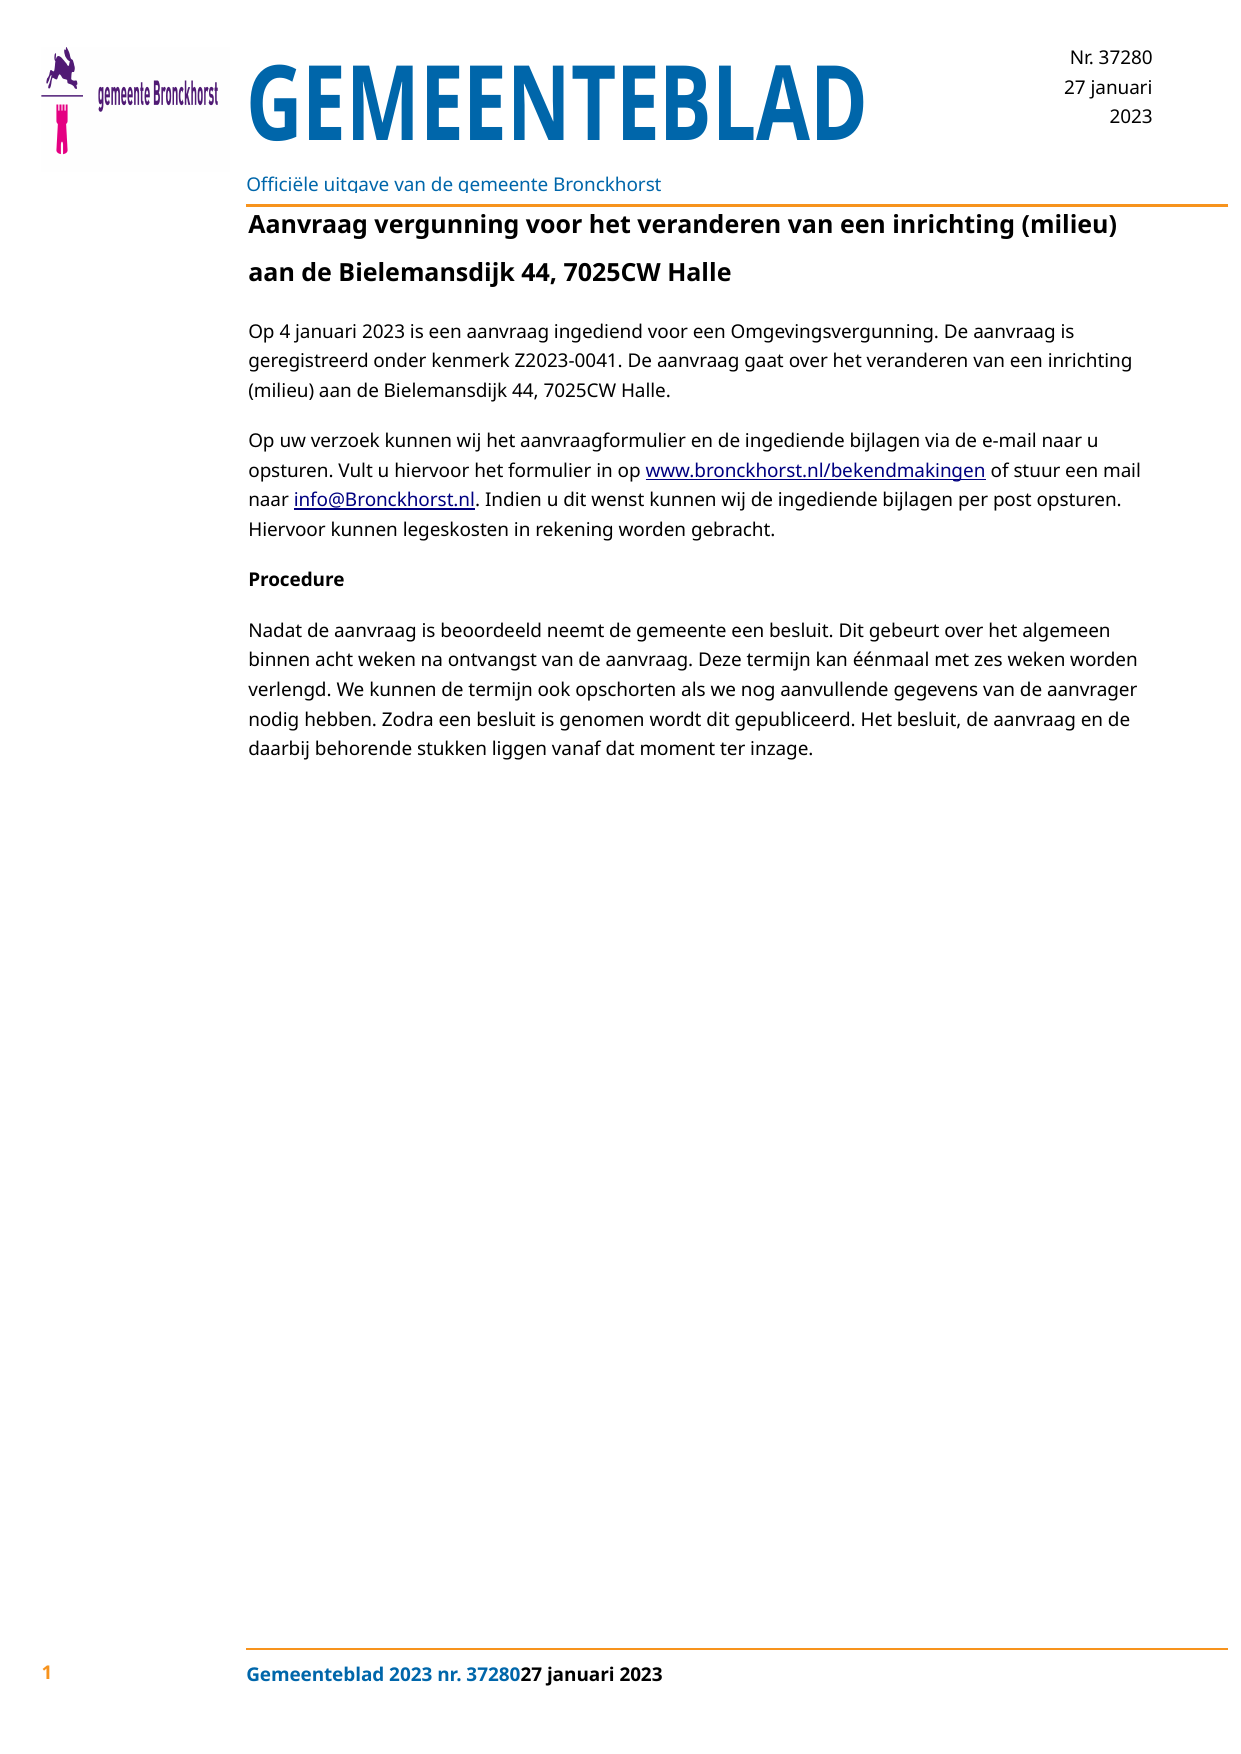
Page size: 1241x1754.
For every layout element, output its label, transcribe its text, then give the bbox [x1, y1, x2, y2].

text Op uw verzoek kunnen wij het aanvraagformulier en de ingediende bijlagen via de e-mail naar u opsturen. Vult u hiervoor het formulier in op www.bronckhorst.nl/bekendmakingen of stuur een mail naar info@Bronckhorst.nl. Indien u dit wenst kunnen wij de ingediende bijlagen per post opsturen. Hiervoor kunnen legeskosten in rekening worden gebracht. [248, 427, 1152, 542]
picture [41, 47, 231, 172]
text Op 4 januari 2023 is een aanvraag ingediend voor een Omgevingsvergunning. De aanvraag is geregistreerd onder kenmerk Z2023-0041. De aanvraag gaat over het veranderen van een inrichting (milieu) aan de Bielemansdijk 44, 7025CW Halle. [248, 318, 1152, 403]
text Procedure [248, 567, 1152, 592]
text Nadat de aanvraag is beoordeeld neemt de gemeente een besluit. Dit gebeurt over het algemeen binnen acht weken na ontvangst van de aanvraag. Deze termijn kan éénmaal met zes weken worden verlengd. We kunnen de termijn ook opschorten als we nog aanvullende gegevens van de aanvrager nodig hebben. Zodra een besluit is genomen wordt dit gepubliceerd. Het besluit, de aanvraag en de daarbij behorende stukken liggen vanaf dat moment ter inzage. [248, 617, 1152, 761]
text Aanvraag vergunning voor het veranderen van een inrichting (milieu) aan de Bielemansdijk 44, 7025CW Halle [248, 207, 1152, 288]
